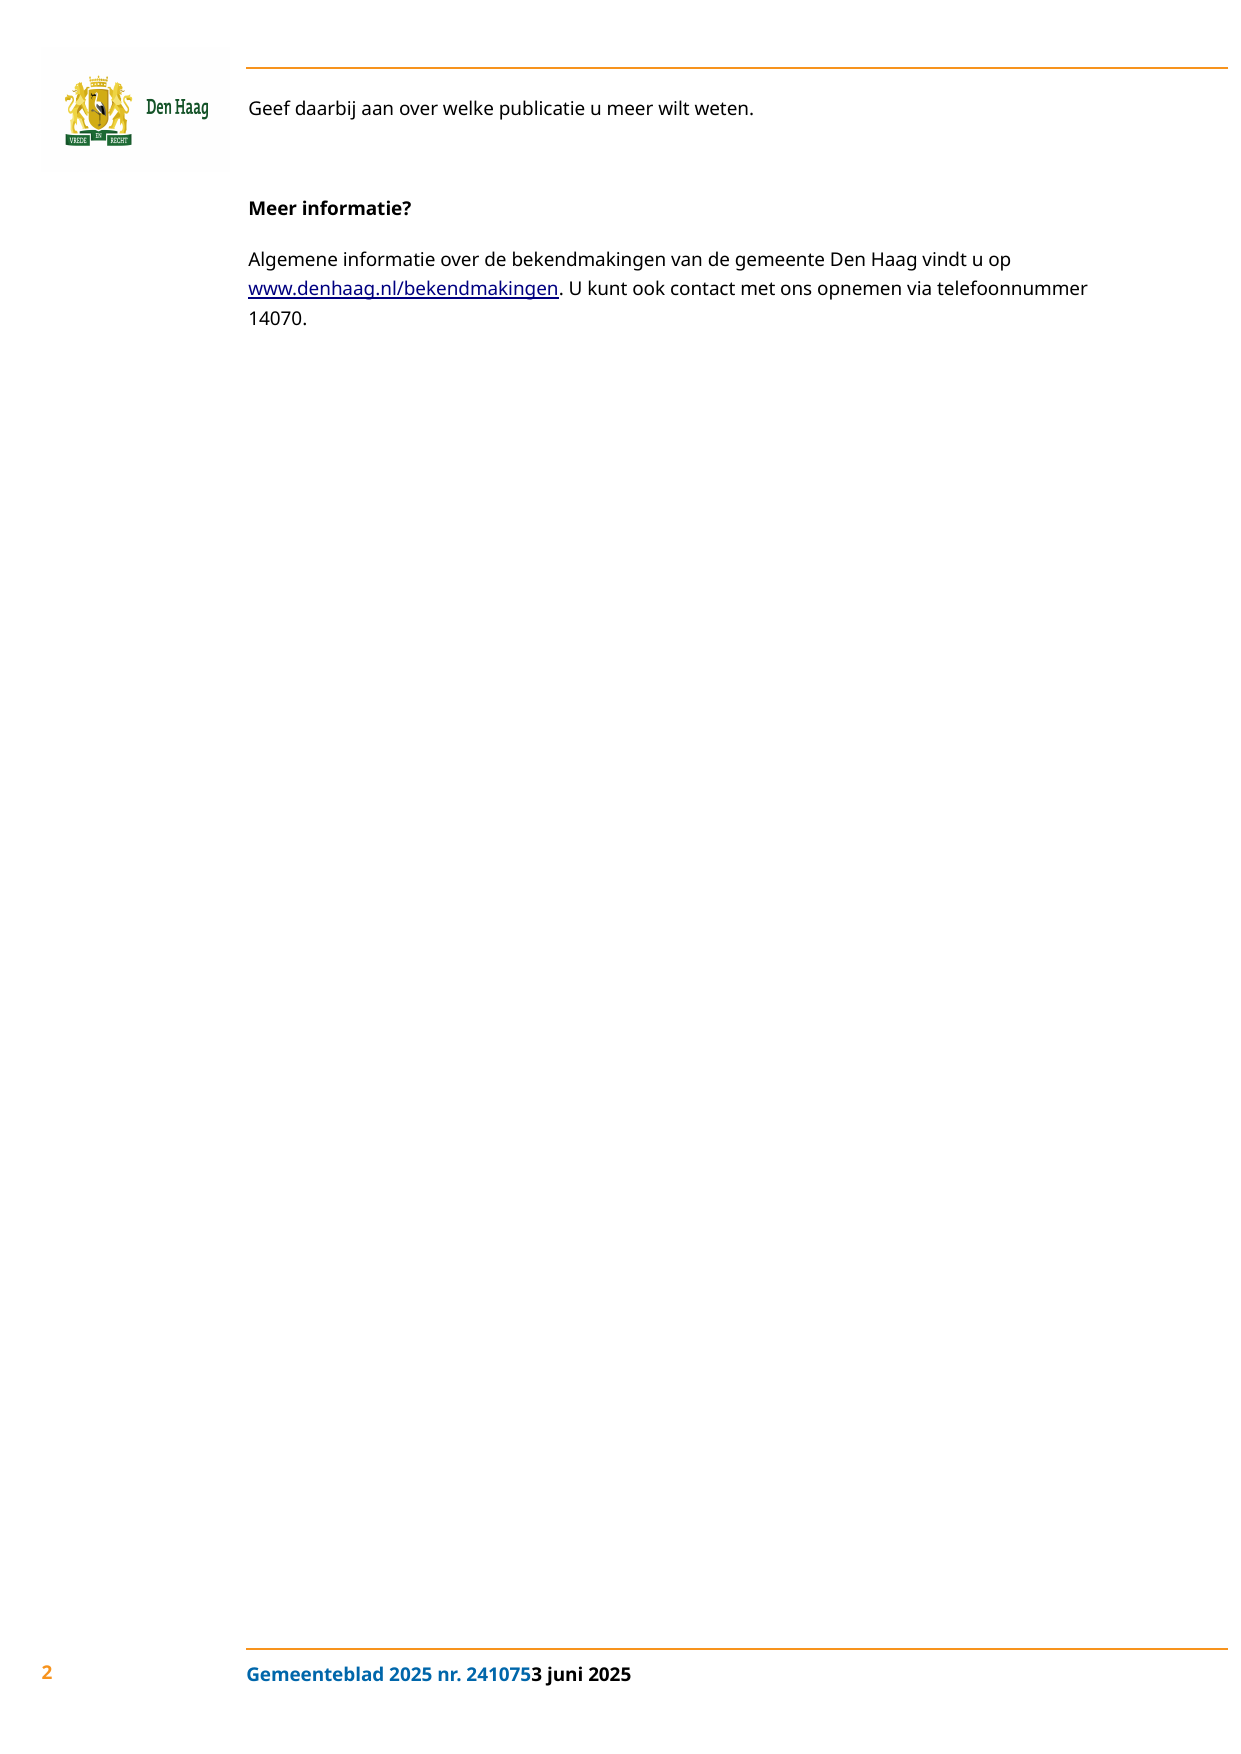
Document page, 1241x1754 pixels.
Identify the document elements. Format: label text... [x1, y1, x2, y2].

text Meer informatie? [248, 196, 1152, 221]
picture [41, 47, 231, 172]
text Geef daarbij aan over welke publicatie u meer wilt weten. [248, 95, 1152, 121]
text Algemene informatie over de bekendmakingen van de gemeente Den Haag vindt u op www.denhaag.nl/bekendmakingen. U kunt ook contact met ons opnemen via telefoonnummer 14070. [248, 246, 1152, 331]
